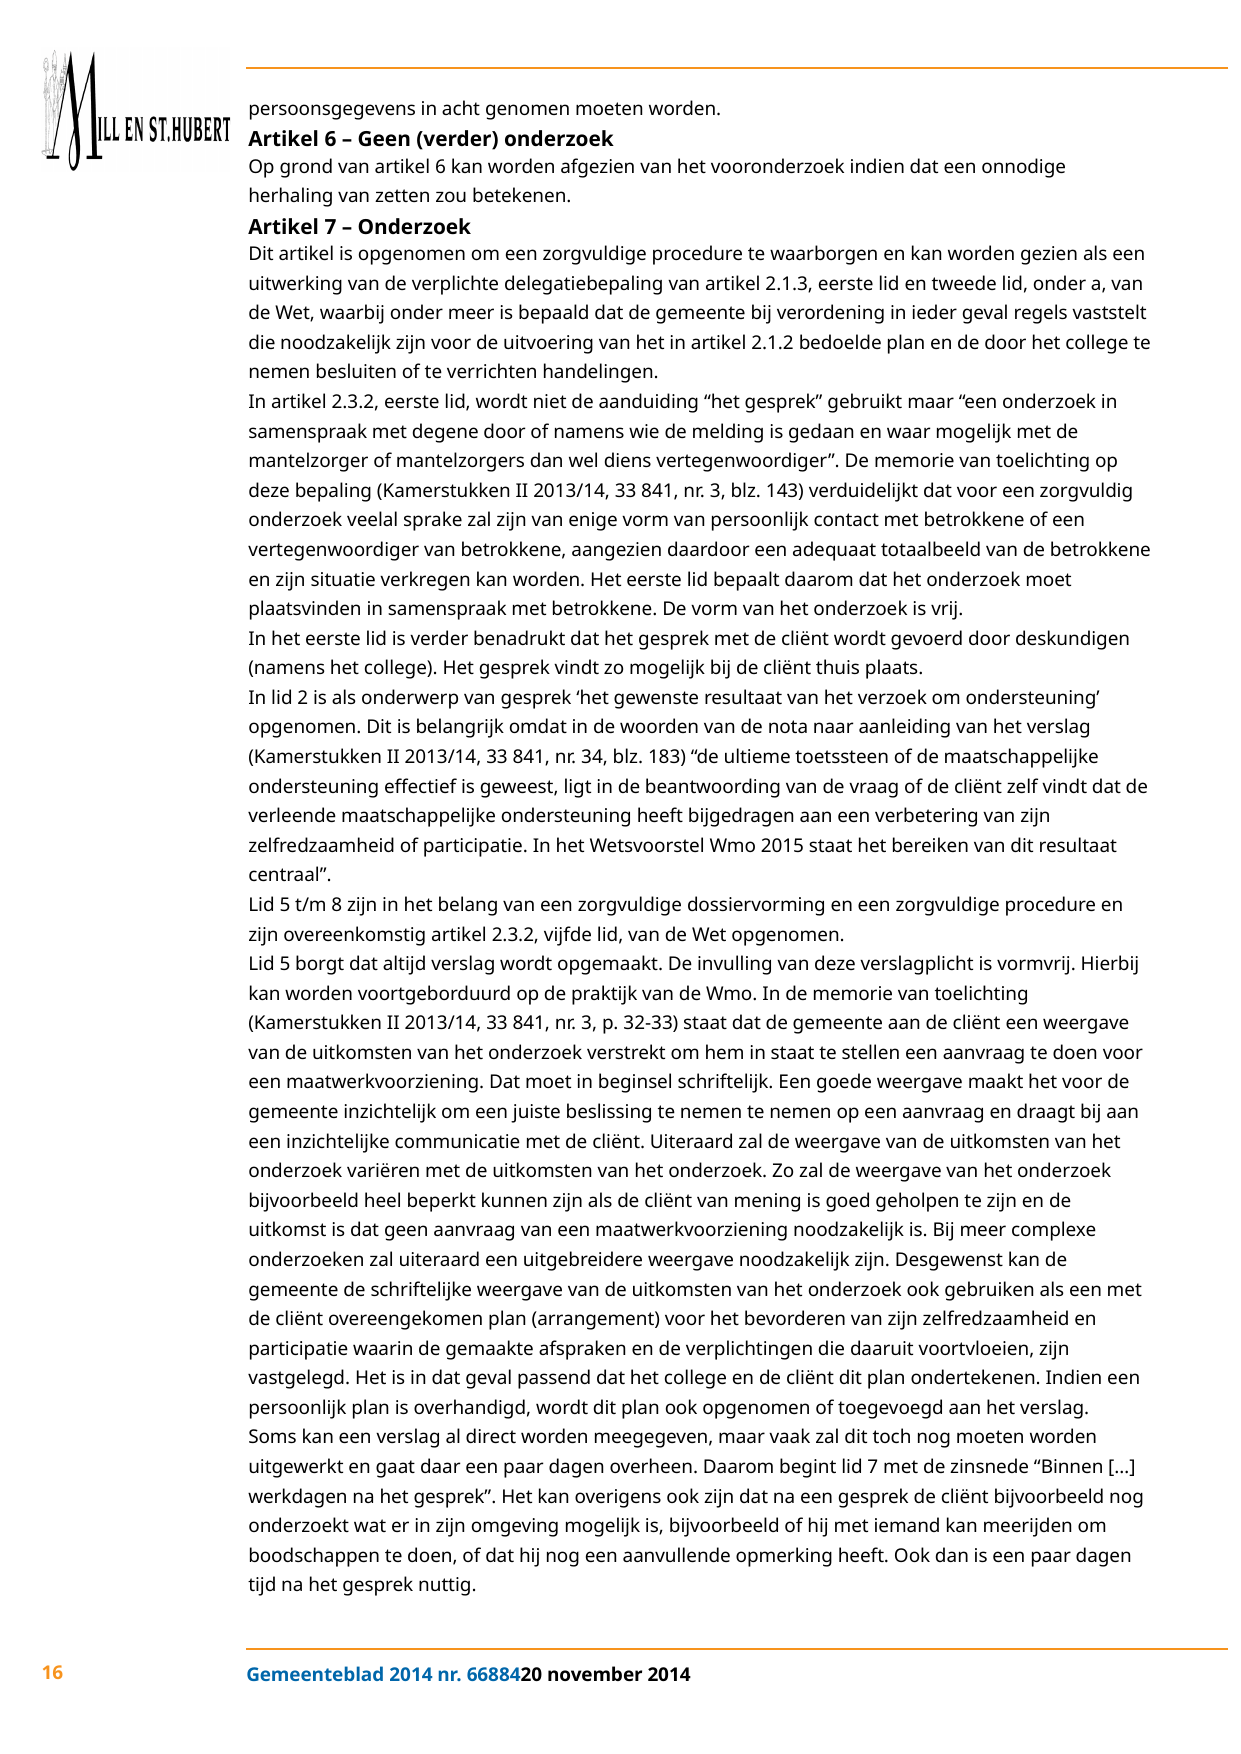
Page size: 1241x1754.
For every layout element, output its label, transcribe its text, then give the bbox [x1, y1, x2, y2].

text In lid 2 is als onderwerp van gesprek ‘het gewenste resultaat van het verzoek om ondersteuning’ opgenomen. Dit is belangrijk omdat in de woorden van de nota naar aanleiding van het verslag (Kamerstukken II 2013/14, 33 841, nr. 34, blz. 183) “de ultieme toetssteen of de maatschappelijke ondersteuning effectief is geweest, ligt in de beantwoording van de vraag of de cliënt zelf vindt dat de verleende maatschappelijke ondersteuning heeft bijgedragen aan een verbetering van zijn zelfredzaamheid of participatie. In het Wetsvoorstel Wmo 2015 staat het bereiken van dit resultaat centraal”. [248, 684, 1152, 887]
text Artikel 7 – Onderzoek [248, 212, 1152, 240]
text In het eerste lid is verder benadrukt dat het gesprek met de cliënt wordt gevoerd door deskundigen (namens het college). Het gesprek vindt zo mogelijk bij de cliënt thuis plaats. [248, 625, 1152, 680]
text Soms kan een verslag al direct worden meegegeven, maar vaak zal dit toch nog moeten worden uitgewerkt en gaat daar een paar dagen overheen. Daarom begint lid 7 met de zinsnede “Binnen […] werkdagen na het gesprek”. Het kan overigens ook zijn dat na een gesprek de cliënt bijvoorbeeld nog onderzoekt wat er in zijn omgeving mogelijk is, bijvoorbeeld of hij met iemand kan meerijden om boodschappen te doen, of dat hij nog een aanvullende opmerking heeft. Ook dan is een paar dagen tijd na het gesprek nuttig. [248, 1424, 1152, 1597]
picture [41, 47, 231, 172]
text Dit artikel is opgenomen om een zorgvuldige procedure te waarborgen en kan worden gezien als een uitwerking van de verplichte delegatiebepaling van artikel 2.1.3, eerste lid en tweede lid, onder a, van de Wet, waarbij onder meer is bepaald dat de gemeente bij verordening in ieder geval regels vaststelt die noodzakelijk zijn voor de uitvoering van het in artikel 2.1.2 bedoelde plan en de door het college te nemen besluiten of te verrichten handelingen. [248, 240, 1152, 384]
text Artikel 6 – Geen (verder) onderzoek [248, 124, 1152, 153]
text persoonsgegevens in acht genomen moeten worden. [248, 95, 1152, 121]
text Op grond van artikel 6 kan worden afgezien van het vooronderzoek indien dat een onnodige herhaling van zetten zou betekenen. [248, 153, 1152, 208]
text Lid 5 t/m 8 zijn in het belang van een zorgvuldige dossiervorming en een zorgvuldige procedure en zijn overeenkomstig artikel 2.3.2, vijfde lid, van de Wet opgenomen. [248, 891, 1152, 947]
text In artikel 2.3.2, eerste lid, wordt niet de aanduiding “het gesprek” gebruikt maar “een onderzoek in samenspraak met degene door of namens wie de melding is gedaan en waar mogelijk met de mantelzorger of mantelzorgers dan wel diens vertegenwoordiger”. De memorie van toelichting op deze bepaling (Kamerstukken II 2013/14, 33 841, nr. 3, blz. 143) verduidelijkt dat voor een zorgvuldig onderzoek veelal sprake zal zijn van enige vorm van persoonlijk contact met betrokkene of een vertegenwoordiger van betrokkene, aangezien daardoor een adequaat totaalbeeld van de betrokkene en zijn situatie verkregen kan worden. Het eerste lid bepaalt daarom dat het onderzoek moet plaatsvinden in samenspraak met betrokkene. De vorm van het onderzoek is vrij. [248, 388, 1152, 621]
text Lid 5 borgt dat altijd verslag wordt opgemaakt. De invulling van deze verslagplicht is vormvrij. Hierbij kan worden voortgeborduurd op de praktijk van de Wmo. In de memorie van toelichting (Kamerstukken II 2013/14, 33 841, nr. 3, p. 32-33) staat dat de gemeente aan de cliënt een weergave van de uitkomsten van het onderzoek verstrekt om hem in staat te stellen een aanvraag te doen voor een maatwerkvoorziening. Dat moet in beginsel schriftelijk. Een goede weergave maakt het voor de gemeente inzichtelijk om een juiste beslissing te nemen te nemen op een aanvraag en draagt bij aan een inzichtelijke communicatie met de cliënt. Uiteraard zal de weergave van de uitkomsten van het onderzoek variëren met de uitkomsten van het onderzoek. Zo zal de weergave van het onderzoek bijvoorbeeld heel beperkt kunnen zijn als de cliënt van mening is goed geholpen te zijn en de uitkomst is dat geen aanvraag van een maatwerkvoorziening noodzakelijk is. Bij meer complexe onderzoeken zal uiteraard een uitgebreidere weergave noodzakelijk zijn. Desgewenst kan de gemeente de schriftelijke weergave van de uitkomsten van het onderzoek ook gebruiken als een met de cliënt overeengekomen plan (arrangement) voor het bevorderen van zijn zelfredzaamheid en participatie waarin de gemaakte afspraken en de verplichtingen die daaruit voortvloeien, zijn vastgelegd. Het is in dat geval passend dat het college en de cliënt dit plan ondertekenen. Indien een persoonlijk plan is overhandigd, wordt dit plan ook opgenomen of toegevoegd aan het verslag. [248, 950, 1152, 1420]
